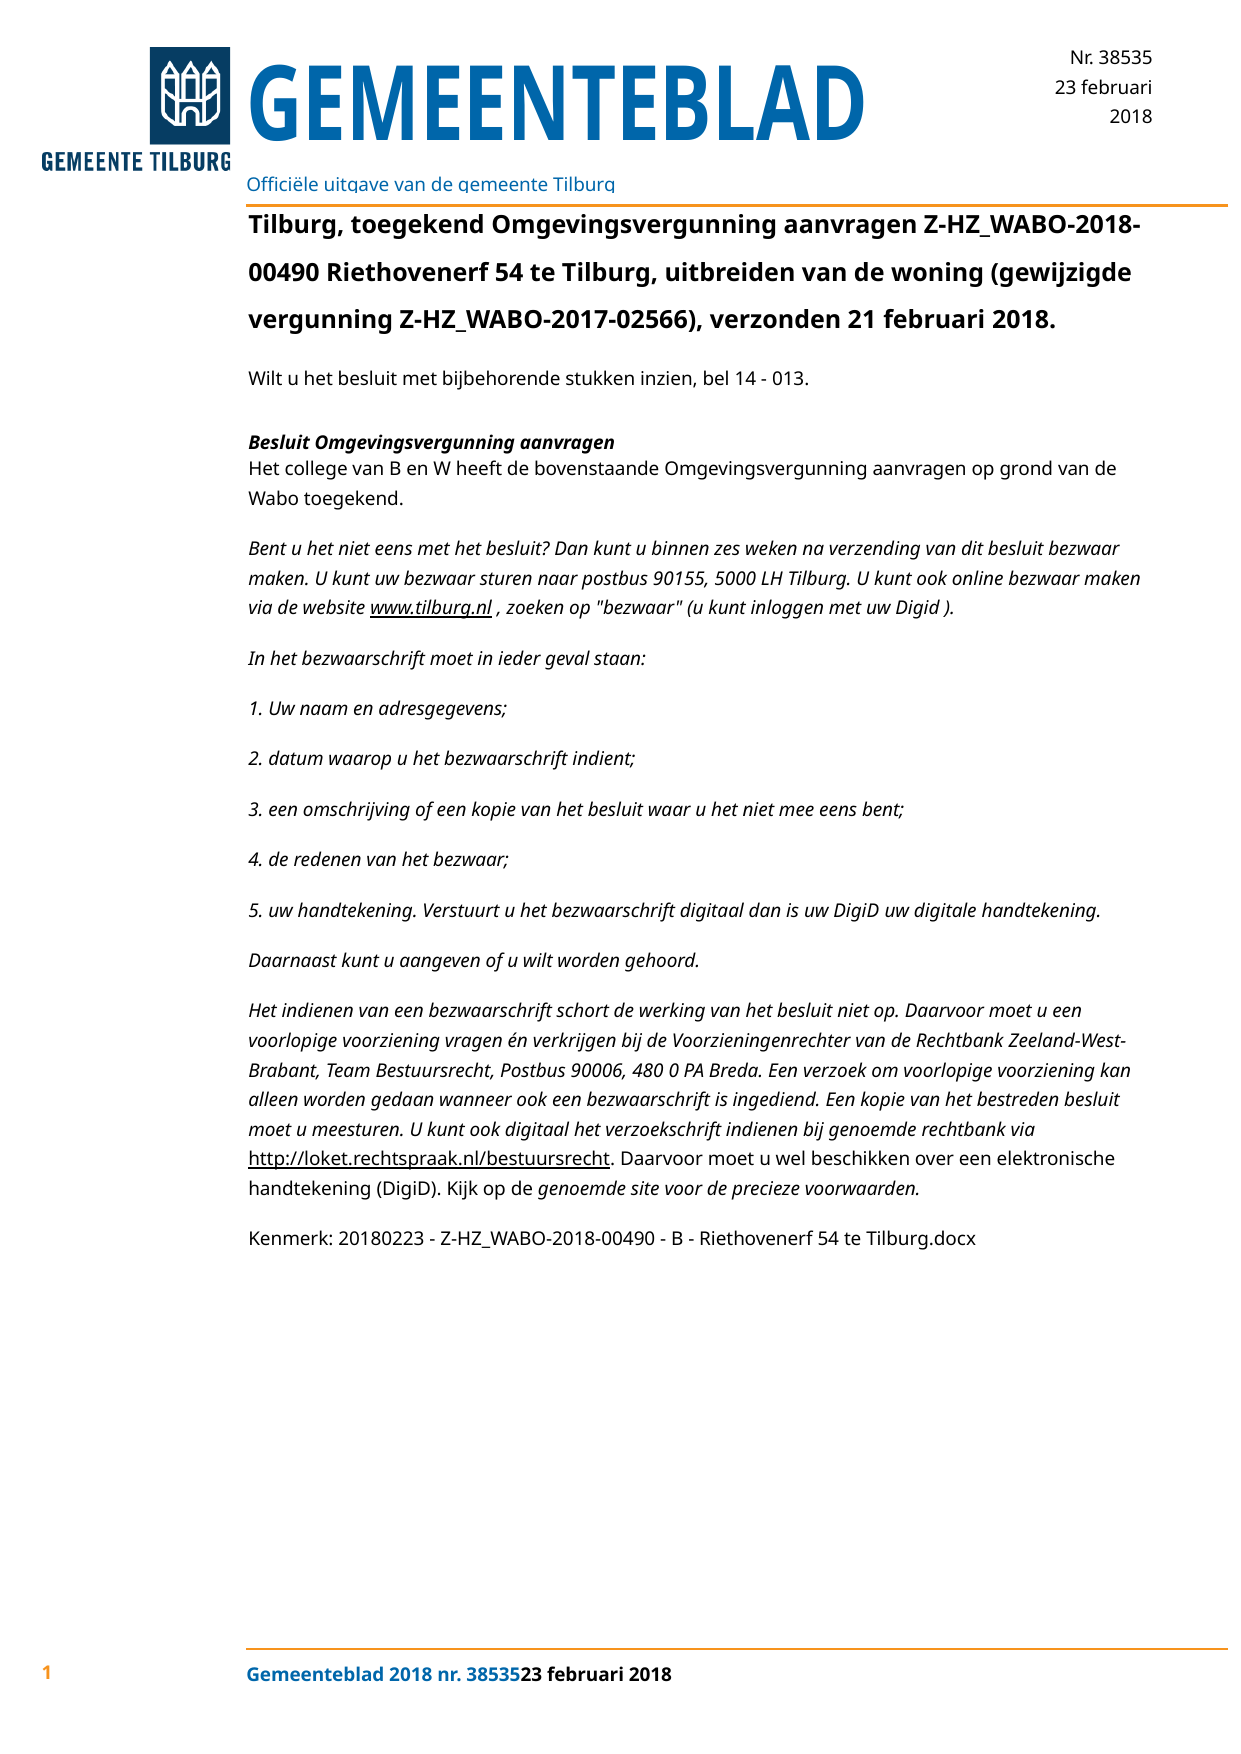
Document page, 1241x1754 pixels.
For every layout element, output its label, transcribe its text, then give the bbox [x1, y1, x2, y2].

text Daarnaast kunt u aangeven of u wilt worden gehoord. [248, 947, 1152, 973]
text 5. uw handtekening. Verstuurt u het bezwaarschrift digitaal dan is uw DigiD uw digitale handtekening. [248, 897, 1152, 923]
text Het indienen van een bezwaarschrift schort de werking van het besluit niet op. Daarvoor moet u een voorlopige voorziening vragen én verkrijgen bij de Voorzieningenrechter van de Rechtbank Zeeland-West-Brabant, Team Bestuursrecht, Postbus 90006, 480 0 PA Breda. Een verzoek om voorlopige voorziening kan alleen worden gedaan wanneer ook een bezwaarschrift is ingediend. Een kopie van het bestreden besluit moet u meesturen. U kunt ook digitaal het verzoekschrift indienen bij genoemde rechtbank via http://loket.rechtspraak.nl/bestuursrecht. Daarvoor moet u wel beschikken over een elektronische handtekening (DigiD). Kijk op de genoemde site voor de precieze voorwaarden. [248, 998, 1152, 1201]
text 4. de redenen van het bezwaar; [248, 846, 1152, 872]
text 3. een omschrijving of een kopie van het besluit waar u het niet mee eens bent; [248, 796, 1152, 822]
text Besluit Omgevingsvergunning aanvragen [248, 429, 1152, 455]
text Kenmerk: 20180223 - Z-HZ_WABO-2018-00490 - B - Riethovenerf 54 te Tilburg.docx [248, 1226, 1152, 1251]
text Het college van B en W heeft de bovenstaande Omgevingsvergunning aanvragen op grond van de Wabo toegekend. [248, 455, 1152, 511]
text Tilburg, toegekend Omgevingsvergunning aanvragen Z-HZ_WABO-2018-00490 Riethovenerf 54 te Tilburg, uitbreiden van de woning (gewijzigde vergunning Z-HZ_WABO-2017-02566), verzonden 21 februari 2018. [248, 207, 1152, 336]
text 1. Uw naam en adresgegevens; [248, 695, 1152, 721]
text 2. datum waarop u het bezwaarschrift indient; [248, 746, 1152, 771]
picture [41, 47, 231, 172]
text In het bezwaarschrift moet in ieder geval staan: [248, 645, 1152, 671]
text Wilt u het besluit met bijbehorende stukken inzien, bel 14 - 013. [248, 366, 1152, 391]
text Bent u het niet eens met het besluit? Dan kunt u binnen zes weken na verzending van dit besluit bezwaar maken. U kunt uw bezwaar sturen naar postbus 90155, 5000 LH Tilburg. U kunt ook online bezwaar maken via de website www.tilburg.nl , zoeken op "bezwaar" (u kunt inloggen met uw Digid ). [248, 535, 1152, 620]
